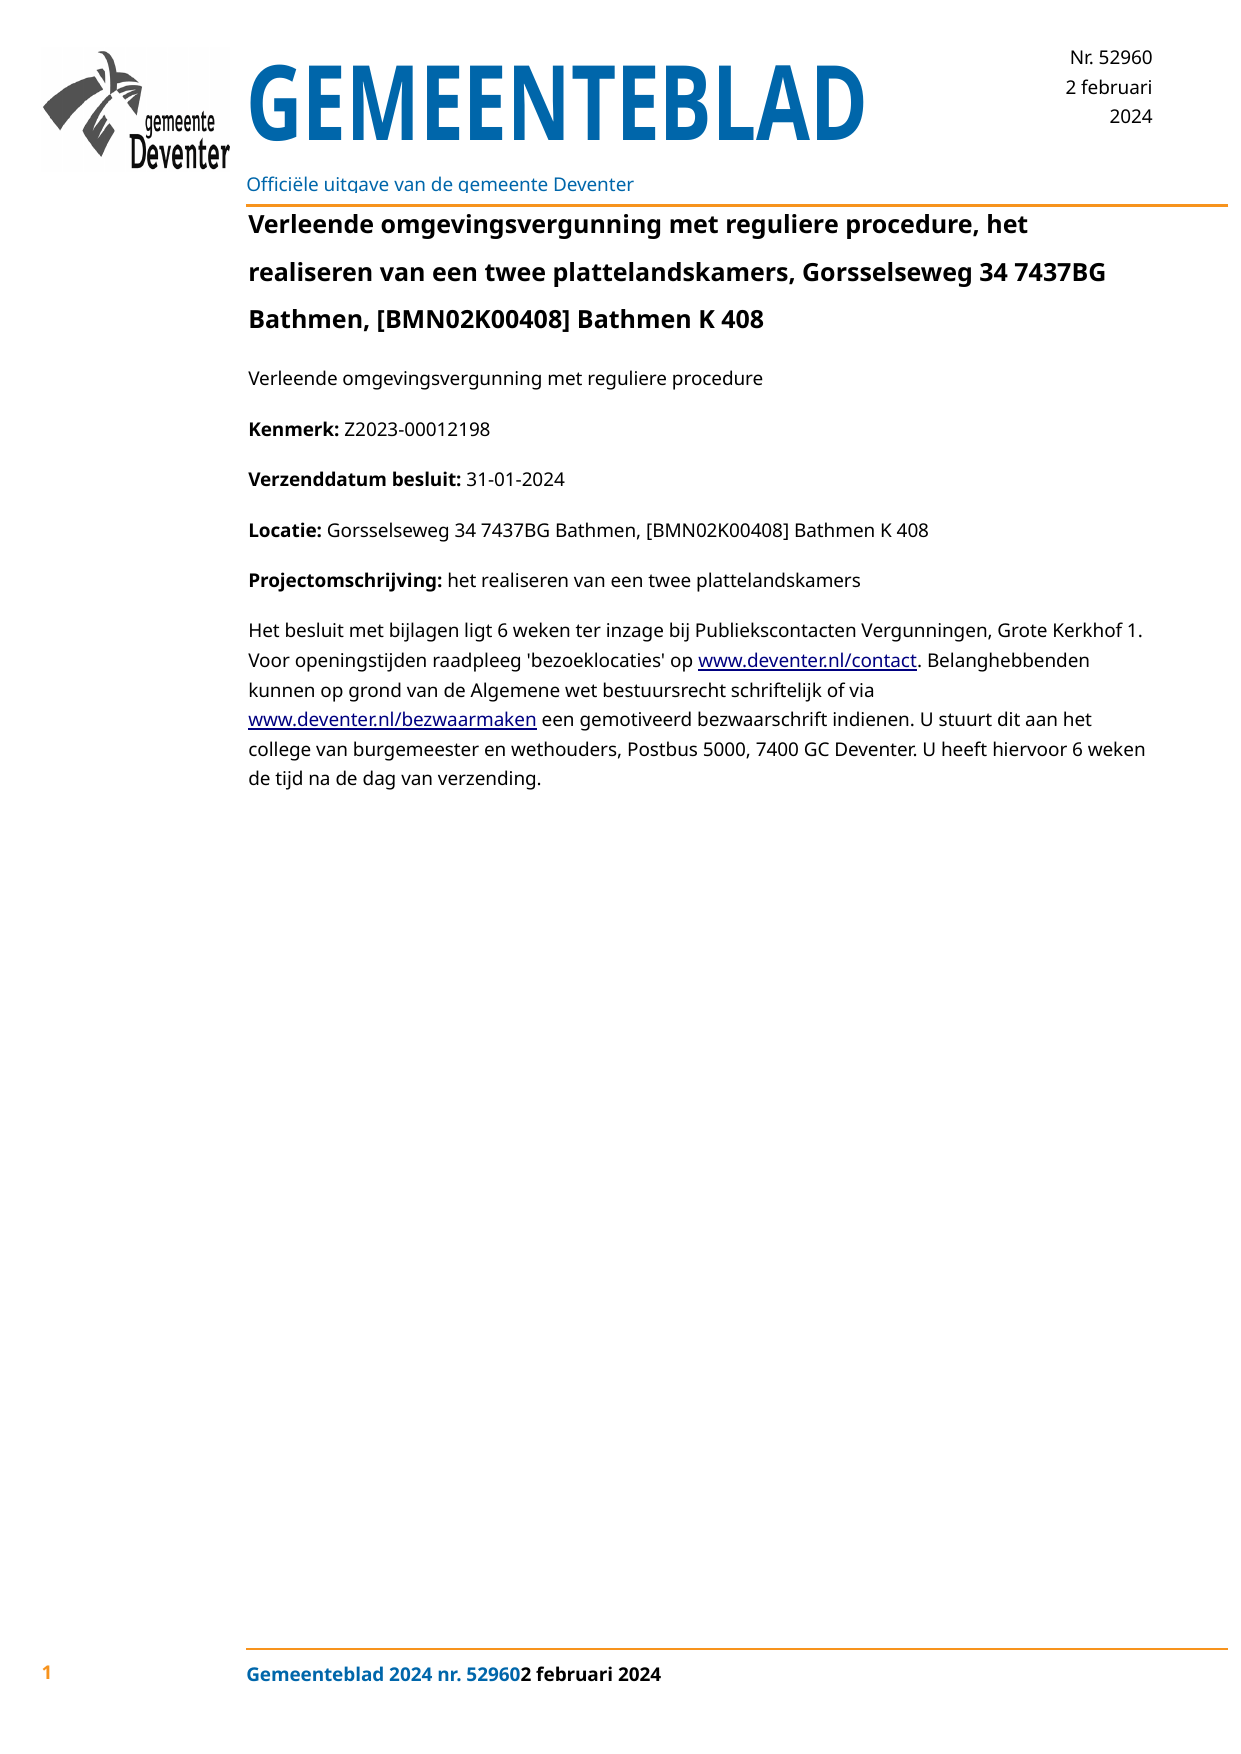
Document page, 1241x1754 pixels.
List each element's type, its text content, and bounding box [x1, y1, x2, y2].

picture [41, 47, 231, 172]
text Verleende omgevingsvergunning met reguliere procedure [248, 366, 1152, 391]
text Kenmerk: Z2023-00012198 [248, 416, 1152, 442]
text Het besluit met bijlagen ligt 6 weken ter inzage bij Publiekscontacten Vergunningen, Grote Kerkhof 1. Voor openingstijden raadpleeg 'bezoeklocaties' op www.deventer.nl/contact. Belanghebbenden kunnen op grond van de Algemene wet bestuursrecht schriftelijk of via www.deventer.nl/bezwaarmaken een gemotiveerd bezwaarschrift indienen. U stuurt dit aan het college van burgemeester en wethouders, Postbus 5000, 7400 GC Deventer. U heeft hiervoor 6 weken de tijd na de dag van verzending. [248, 618, 1152, 791]
text Verzenddatum besluit: 31-01-2024 [248, 466, 1152, 492]
text Verleende omgevingsvergunning met reguliere procedure, het realiseren van een twee plattelandskamers, Gorsselseweg 34 7437BG Bathmen, [BMN02K00408] Bathmen K 408 [248, 207, 1152, 336]
text Projectomschrijving: het realiseren van een twee plattelandskamers [248, 567, 1152, 593]
text Locatie: Gorsselseweg 34 7437BG Bathmen, [BMN02K00408] Bathmen K 408 [248, 517, 1152, 542]
